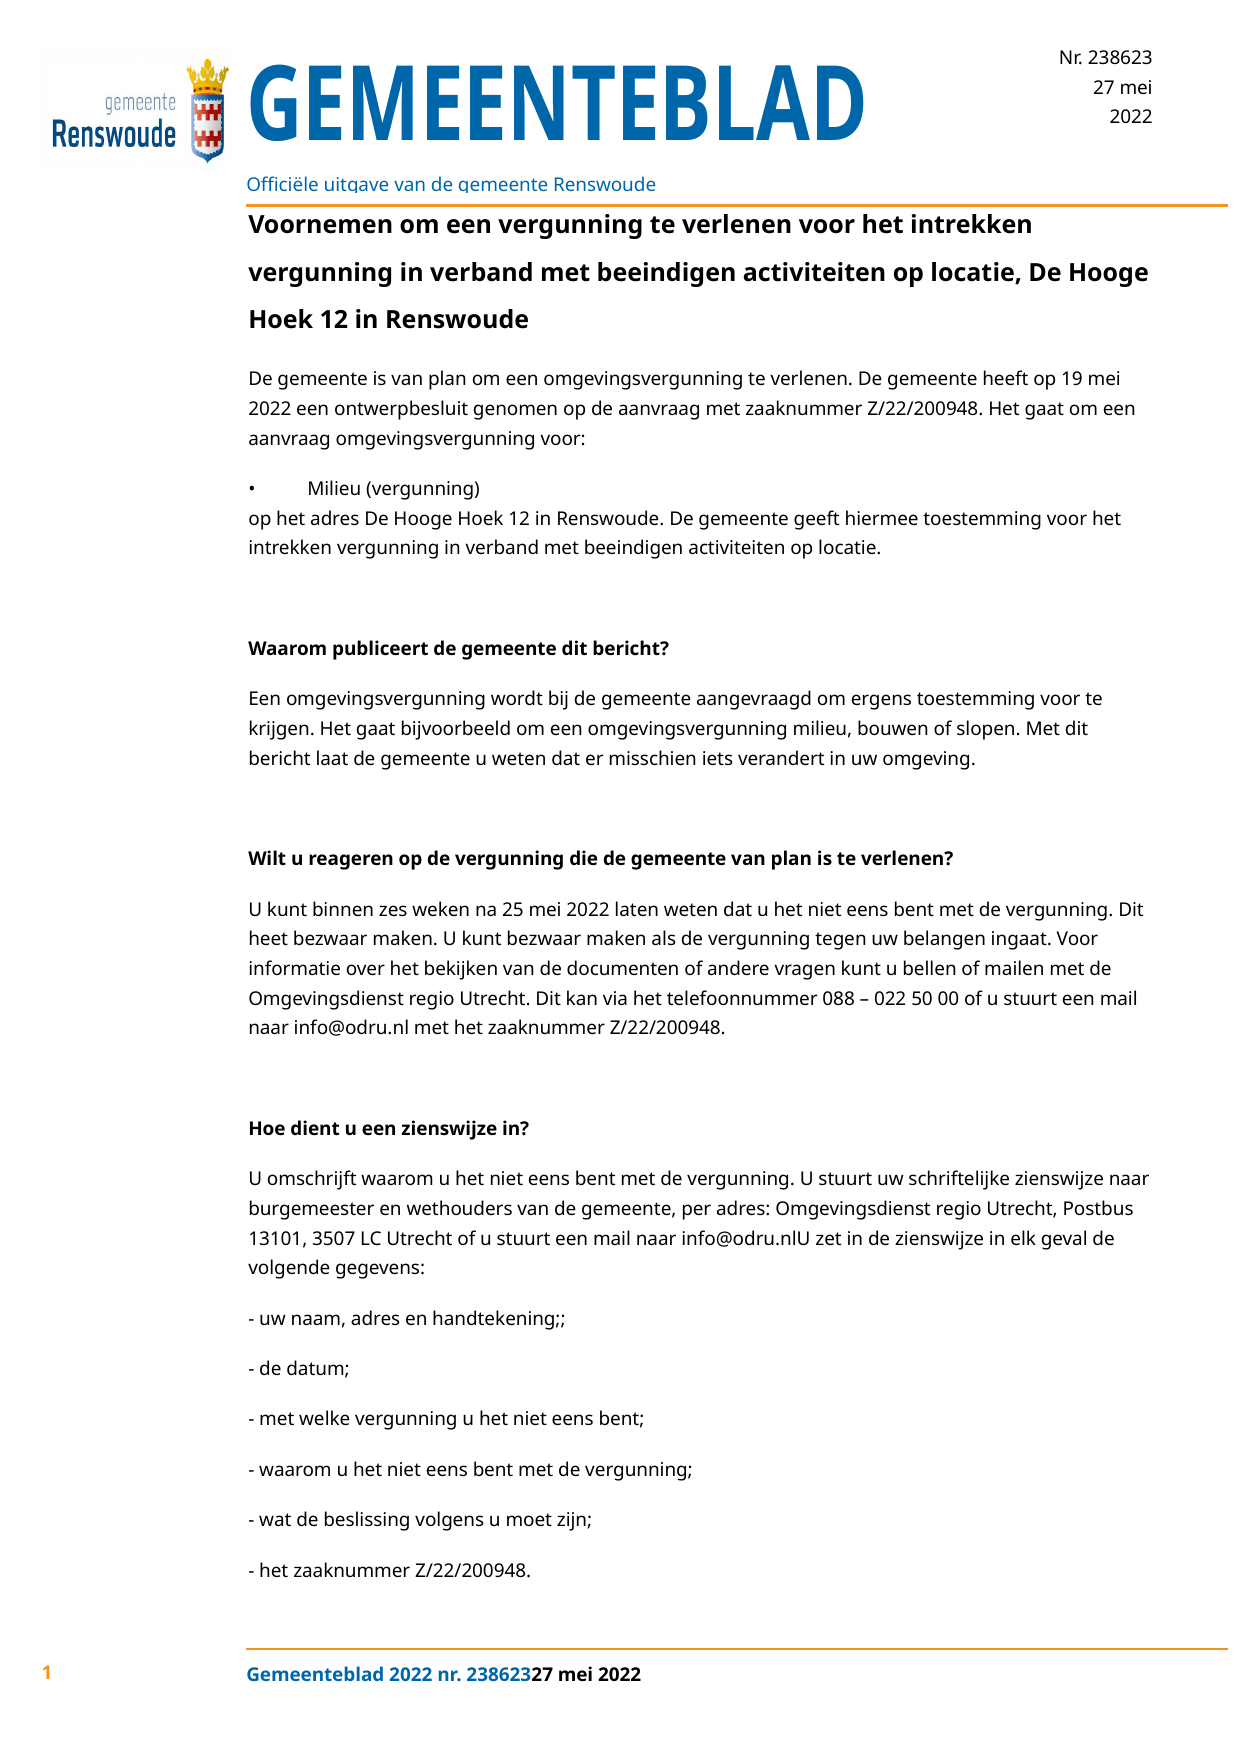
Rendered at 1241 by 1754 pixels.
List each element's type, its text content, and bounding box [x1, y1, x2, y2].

text Waarom publiceert de gemeente dit bericht? [248, 635, 1152, 661]
text Hoe dient u een zienswijze in? [248, 1115, 1152, 1141]
text - het zaaknummer Z/22/200948. [248, 1557, 1152, 1582]
text Een omgevingsvergunning wordt bij de gemeente aangevraagd om ergens toestemming voor te krijgen. Het gaat bijvoorbeeld om een omgevingsvergunning milieu, bouwen of slopen. Met dit bericht laat de gemeente u weten dat er misschien iets verandert in uw omgeving. [248, 686, 1152, 770]
text - wat de beslissing volgens u moet zijn; [248, 1506, 1152, 1532]
text Voornemen om een vergunning te verlenen voor het intrekken vergunning in verband met beeindigen activiteiten op locatie, De Hooge Hoek 12 in Renswoude [248, 207, 1152, 336]
text op het adres De Hooge Hoek 12 in Renswoude. De gemeente geeft hiermee toestemming voor het intrekken vergunning in verband met beeindigen activiteiten op locatie. [248, 505, 1152, 560]
text U kunt binnen zes weken na 25 mei 2022 laten weten dat u het niet eens bent met de vergunning. Dit heet bezwaar maken. U kunt bezwaar maken als de vergunning tegen uw belangen ingaat. Voor informatie over het bekijken van de documenten of andere vragen kunt u bellen of mailen met de Omgevingsdienst regio Utrecht. Dit kan via het telefoonnummer 088 – 022 50 00 of u stuurt een mail naar info@odru.nl met het zaaknummer Z/22/200948. [248, 896, 1152, 1040]
text U omschrijft waarom u het niet eens bent met de vergunning. U stuurt uw schriftelijke zienswijze naar burgemeester en wethouders van de gemeente, per adres: Omgevingsdienst regio Utrecht, Postbus 13101, 3507 LC Utrecht of u stuurt een mail naar info@odru.nlU zet in de zienswijze in elk geval de volgende gegevens: [248, 1166, 1152, 1280]
text - waarom u het niet eens bent met de vergunning; [248, 1456, 1152, 1482]
text - uw naam, adres en handtekening;; [248, 1305, 1152, 1330]
text Wilt u reageren op de vergunning die de gemeente van plan is te verlenen? [248, 846, 1152, 871]
text - met welke vergunning u het niet eens bent; [248, 1406, 1152, 1431]
list Milieu (vergunning) [248, 475, 1152, 501]
text - de datum; [248, 1355, 1152, 1381]
picture [41, 47, 231, 172]
text De gemeente is van plan om een omgevingsvergunning te verlenen. De gemeente heeft op 19 mei 2022 een ontwerpbesluit genomen op de aanvraag met zaaknummer Z/22/200948. Het gaat om een aanvraag omgevingsvergunning voor: [248, 366, 1152, 450]
